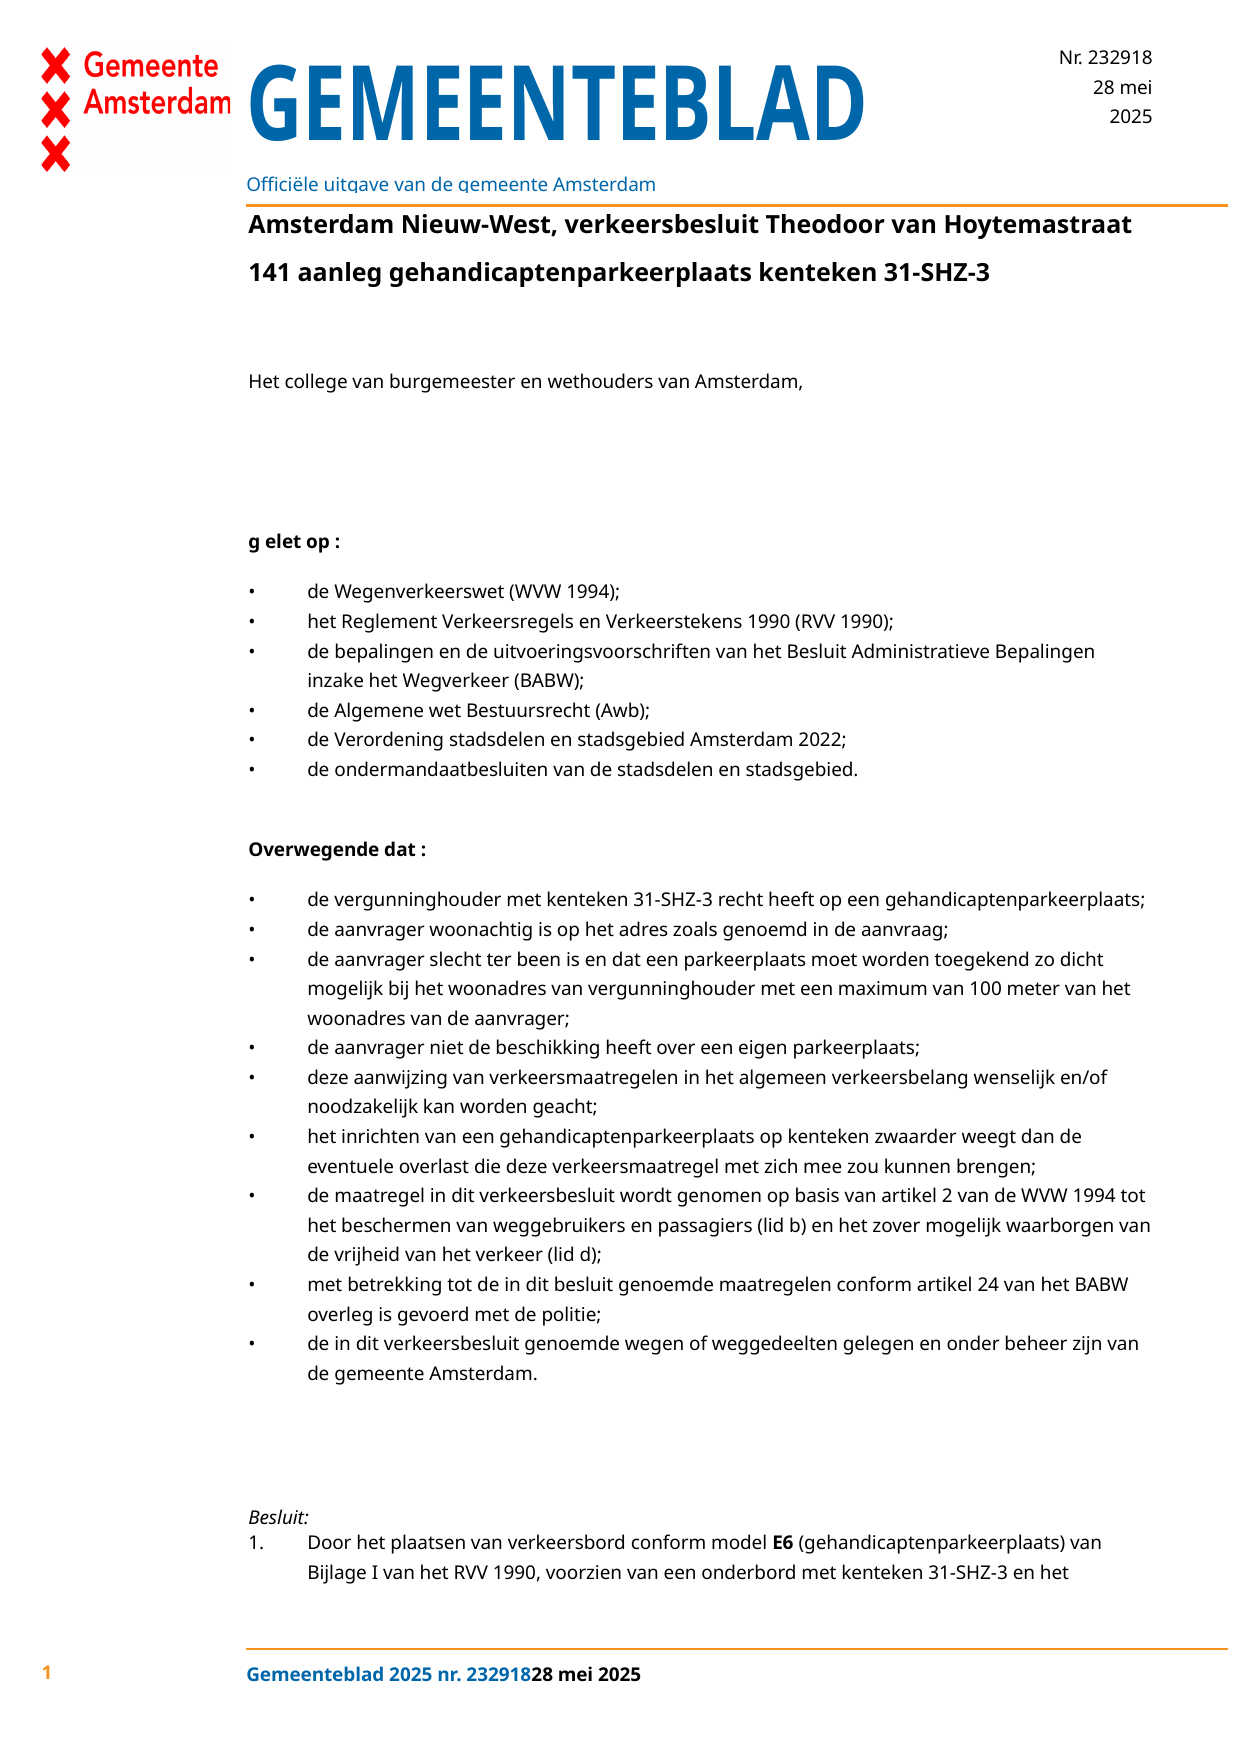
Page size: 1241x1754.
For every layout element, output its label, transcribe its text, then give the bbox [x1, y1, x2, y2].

list de bepalingen en de uitvoeringsvoorschriften van het Besluit Administratieve Bepalingen inzake het Wegverkeer (BABW); [248, 638, 1152, 693]
list de ondermandaatbesluiten van de stadsdelen en stadsgebied. [248, 756, 1152, 782]
text g elet op : [248, 528, 1152, 554]
text Amsterdam Nieuw-West, verkeersbesluit Theodoor van Hoytemastraat 141 aanleg gehandicaptenparkeerplaats kenteken 31-SHZ-3 [248, 207, 1152, 288]
list Door het plaatsen van verkeersbord conform model E6 (gehandicaptenparkeerplaats) van Bijlage I van het RVV 1990, voorzien van een onderbord met kenteken 31-SHZ-3 en het [248, 1529, 1152, 1585]
list de aanvrager slecht ter been is en dat een parkeerplaats moet worden toegekend zo dicht mogelijk bij het woonadres van vergunninghouder met een maximum van 100 meter van het woonadres van de aanvrager; [248, 946, 1152, 1031]
list de Wegenverkeerswet (WVW 1994); [248, 579, 1152, 604]
list de vergunninghouder met kenteken 31-SHZ-3 recht heeft op een gehandicaptenparkeerplaats; [248, 887, 1152, 912]
list de aanvrager niet de beschikking heeft over een eigen parkeerplaats; [248, 1034, 1152, 1060]
list de maatregel in dit verkeersbesluit wordt genomen op basis van artikel 2 van de WVW 1994 tot het beschermen van weggebruikers en passagiers (lid b) en het zover mogelijk waarborgen van de vrijheid van het verkeer (lid d); [248, 1182, 1152, 1267]
text Overwegende dat : [248, 836, 1152, 862]
text Besluit: [248, 1504, 1152, 1529]
list de in dit verkeersbesluit genoemde wegen of weggedeelten gelegen en onder beheer zijn van de gemeente Amsterdam. [248, 1330, 1152, 1386]
list het Reglement Verkeersregels en Verkeerstekens 1990 (RVV 1990); [248, 608, 1152, 634]
list deze aanwijzing van verkeersmaatregelen in het algemeen verkeersbelang wenselijk en/of noodzakelijk kan worden geacht; [248, 1064, 1152, 1119]
text Het college van burgemeester en wethouders van Amsterdam, [248, 368, 1152, 394]
list het inrichten van een gehandicaptenparkeerplaats op kenteken zwaarder weegt dan de eventuele overlast die deze verkeersmaatregel met zich mee zou kunnen brengen; [248, 1123, 1152, 1178]
list de Algemene wet Bestuursrecht (Awb); [248, 697, 1152, 723]
list de Verordening stadsdelen en stadsgebied Amsterdam 2022; [248, 727, 1152, 752]
picture [41, 47, 231, 172]
list de aanvrager woonachtig is op het adres zoals genoemd in de aanvraag; [248, 916, 1152, 942]
list met betrekking tot de in dit besluit genoemde maatregelen conform artikel 24 van het BABW overleg is gevoerd met de politie; [248, 1271, 1152, 1326]
